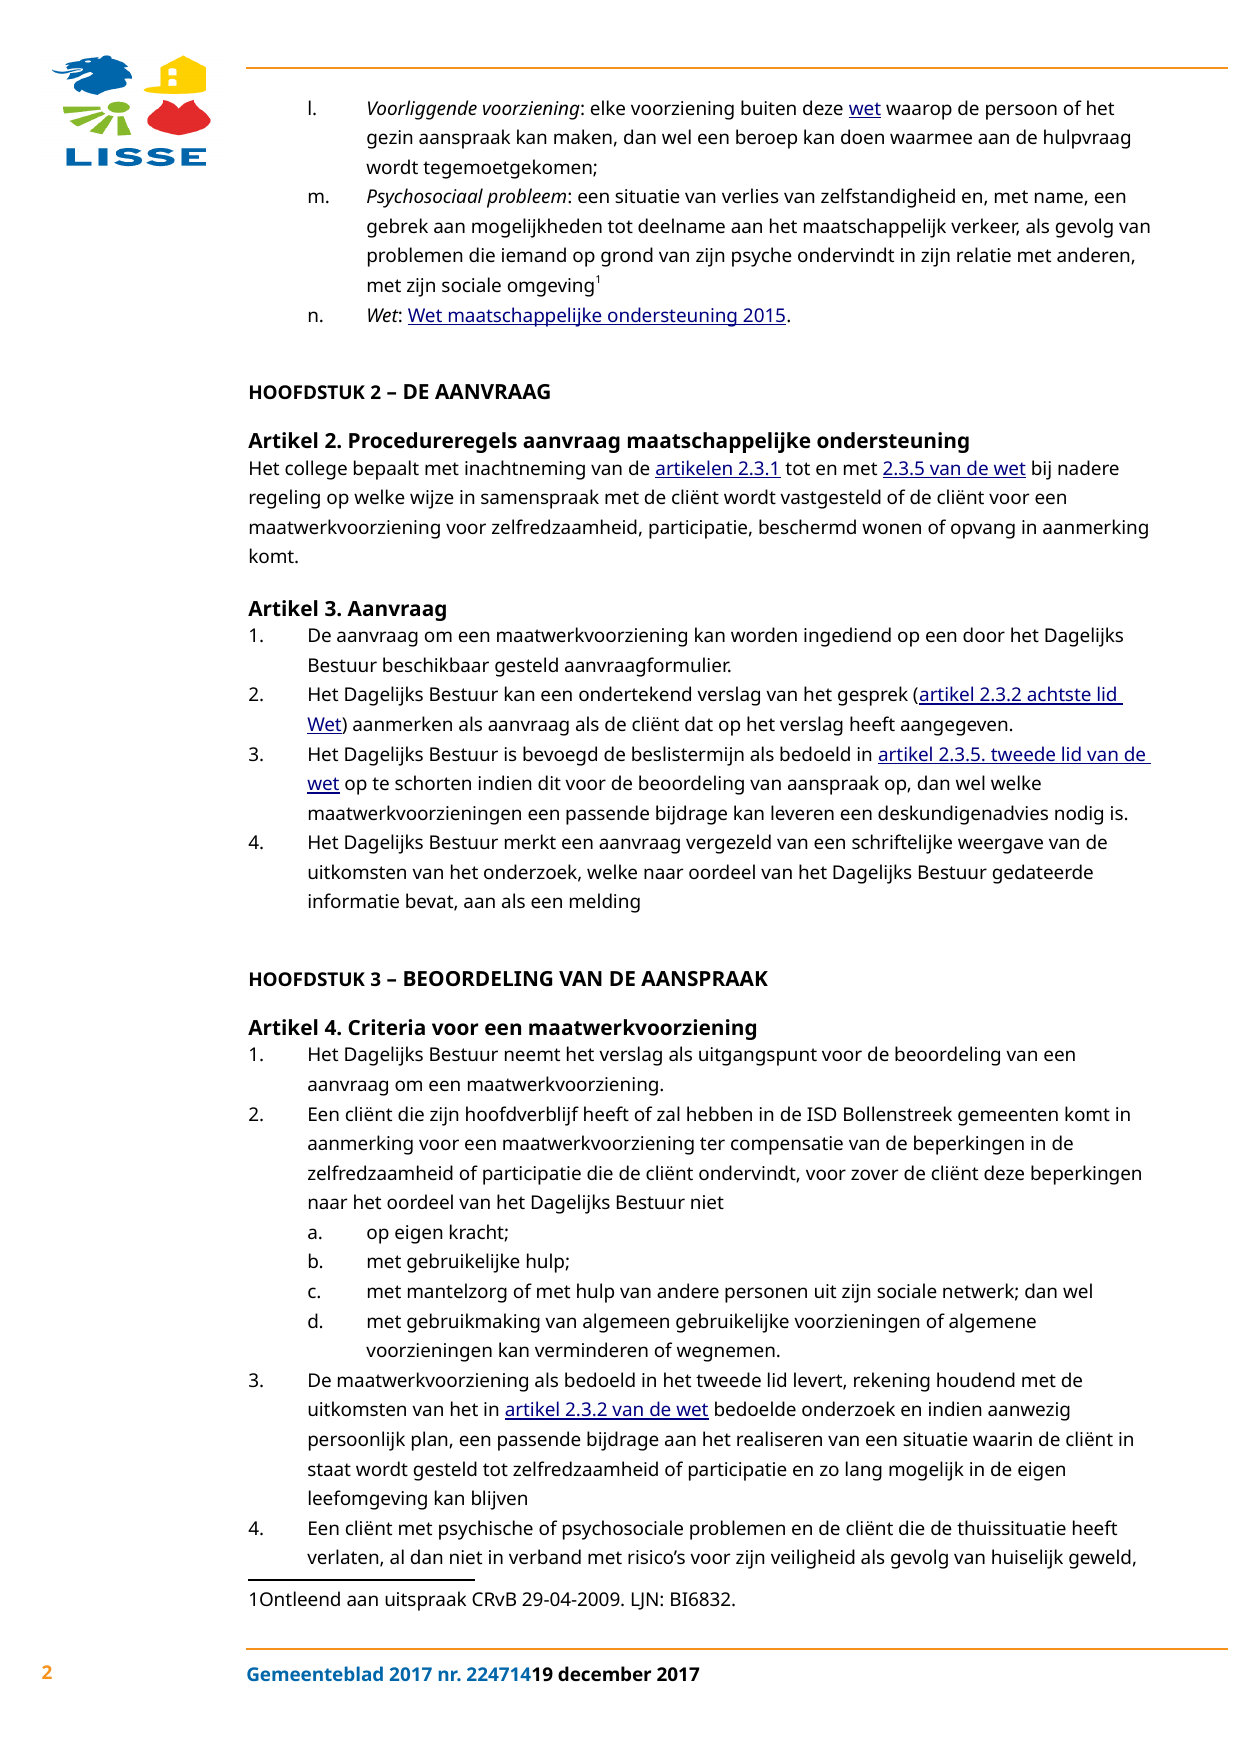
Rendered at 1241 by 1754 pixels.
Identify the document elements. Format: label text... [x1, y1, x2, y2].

text Het college bepaalt met inachtneming van de artikelen 2.3.1 tot en met 2.3.5 van de wet bij nadere regeling op welke wijze in samenspraak met de cliënt wordt vastgesteld of de cliënt voor een maatwerkvoorziening voor zelfredzaamheid, participatie, beschermd wonen of opvang in aanmerking komt. [248, 455, 1152, 569]
list Een cliënt met psychische of psychosociale problemen en de cliënt die de thuissituatie heeft verlaten, al dan niet in verband met risico’s voor zijn veiligheid als gevolg van huiselijk geweld, [248, 1515, 1152, 1570]
list Psychosociaal probleem: een situatie van verlies van zelfstandigheid en, met name, een gebrek aan mogelijkheden tot deelname aan het maatschappelijk verkeer, als gevolg van problemen die iemand op grond van zijn psyche ondervindt in zijn relatie met anderen, met zijn sociale omgeving [307, 183, 1152, 298]
list Ontleend aan uitspraak CRvB 29-04-2009. LJN: BI6832. [248, 1586, 1152, 1612]
list Het Dagelijks Bestuur kan een ondertekend verslag van het gesprek (artikel 2.3.2 achtste lid Wet) aanmerken als aanvraag als de cliënt dat op het verslag heeft aangegeven. [248, 682, 1152, 737]
text HOOFDSTUK 2 – DE AANVRAAG [248, 377, 1152, 406]
list Het Dagelijks Bestuur merkt een aanvraag vergezeld van een schriftelijke weergave van de uitkomsten van het onderzoek, welke naar oordeel van het Dagelijks Bestuur gedateerde informatie bevat, aan als een melding [248, 829, 1152, 914]
list De maatwerkvoorziening als bedoeld in het tweede lid levert, rekening houdend met de uitkomsten van het in artikel 2.3.2 van de wet bedoelde onderzoek en indien aanwezig persoonlijk plan, een passende bijdrage aan het realiseren van een situatie waarin de cliënt in staat wordt gesteld tot zelfredzaamheid of participatie en zo lang mogelijk in de eigen leefomgeving kan blijven [248, 1367, 1152, 1511]
list met gebruikelijke hulp; [307, 1249, 1152, 1274]
list Wet: Wet maatschappelijke ondersteuning 2015. [307, 302, 1152, 328]
list op eigen kracht; [307, 1219, 1152, 1245]
list met gebruikmaking van algemeen gebruikelijke voorzieningen of algemene voorzieningen kan verminderen of wegnemen. [307, 1308, 1152, 1363]
text HOOFDSTUK 3 – BEOORDELING VAN DE AANSPRAAK [248, 964, 1152, 992]
text Artikel 3. Aanvraag [248, 594, 1152, 622]
list met mantelzorg of met hulp van andere personen uit zijn sociale netwerk; dan wel [307, 1278, 1152, 1304]
picture [41, 47, 231, 172]
list Voorliggende voorziening: elke voorziening buiten deze wet waarop de persoon of het gezin aanspraak kan maken, dan wel een beroep kan doen waarmee aan de hulpvraag wordt tegemoetgekomen; [307, 95, 1152, 180]
list Een cliënt die zijn hoofdverblijf heeft of zal hebben in de ISD Bollenstreek gemeenten komt in aanmerking voor een maatwerkvoorziening ter compensatie van de beperkingen in de zelfredzaamheid of participatie die de cliënt ondervindt, voor zover de cliënt deze beperkingen naar het oordeel van het Dagelijks Bestuur niet [248, 1101, 1152, 1215]
list Het Dagelijks Bestuur neemt het verslag als uitgangspunt voor de beoordeling van een aanvraag om een maatwerkvoorziening. [248, 1042, 1152, 1097]
text Artikel 4. Criteria voor een maatwerkvoorziening [248, 1013, 1152, 1042]
list De aanvraag om een maatwerkvoorziening kan worden ingediend op een door het Dagelijks Bestuur beschikbaar gesteld aanvraagformulier. [248, 622, 1152, 678]
text Artikel 2. Procedureregels aanvraag maatschappelijke ondersteuning [248, 426, 1152, 455]
list Het Dagelijks Bestuur is bevoegd de beslistermijn als bedoeld in artikel 2.3.5. tweede lid van de wet op te schorten indien dit voor de beoordeling van aanspraak op, dan wel welke maatwerkvoorzieningen een passende bijdrage kan leveren een deskundigenadvies nodig is. [248, 741, 1152, 826]
